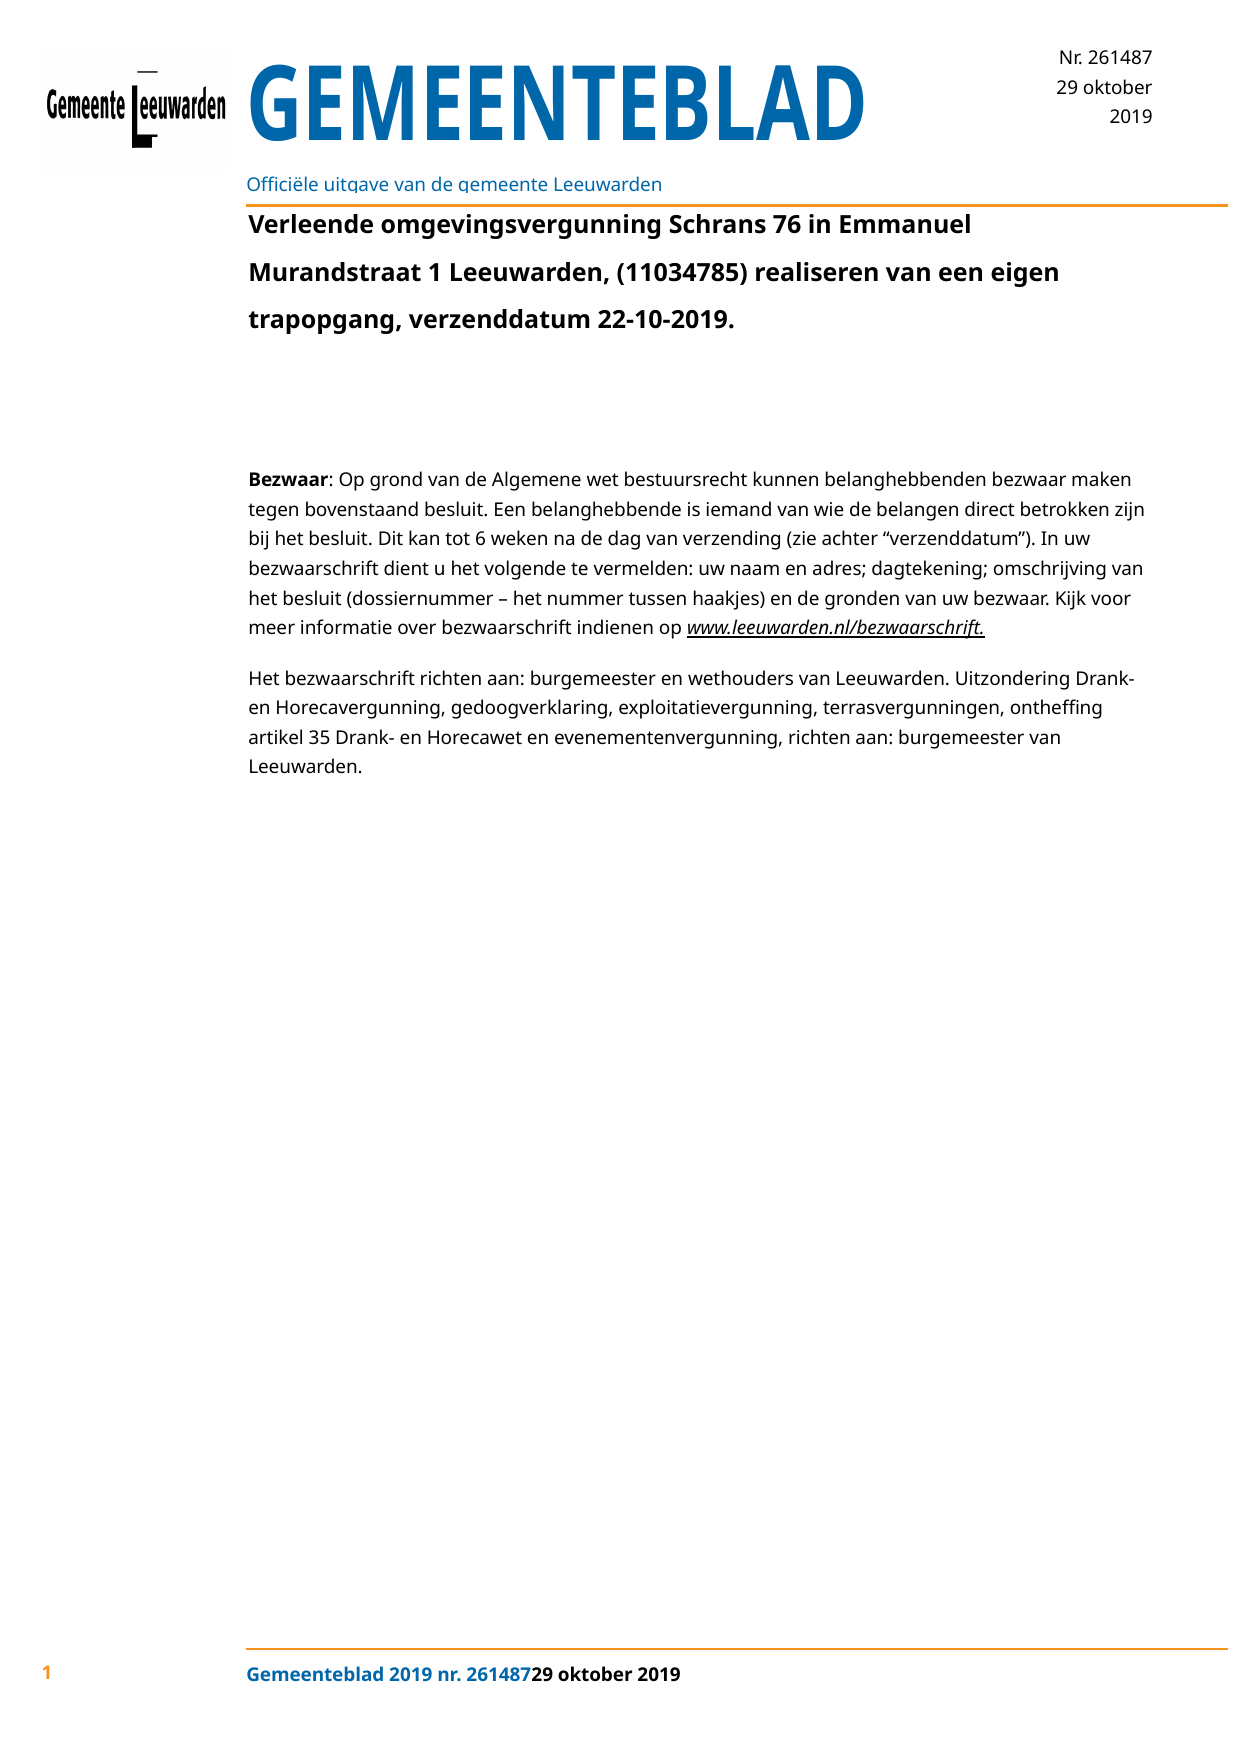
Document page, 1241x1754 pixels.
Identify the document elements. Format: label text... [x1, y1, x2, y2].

text Het bezwaarschrift richten aan: burgemeester en wethouders van Leeuwarden. Uitzondering Drank- en Horecavergunning, gedoogverklaring, exploitatievergunning, terrasvergunningen, ontheffing artikel 35 Drank- en Horecawet en evenementenvergunning, richten aan: burgemeester van Leeuwarden. [248, 665, 1152, 779]
picture [41, 47, 231, 172]
text Verleende omgevingsvergunning Schrans 76 in Emmanuel Murandstraat 1 Leeuwarden, (11034785) realiseren van een eigen trapopgang, verzenddatum 22-10-2019. [248, 207, 1152, 336]
text Bezwaar: Op grond van de Algemene wet bestuursrecht kunnen belanghebbenden bezwaar maken tegen bovenstaand besluit. Een belanghebbende is iemand van wie de belangen direct betrokken zijn bij het besluit. Dit kan tot 6 weken na de dag van verzending (zie achter “verzenddatum”). In uw bezwaarschrift dient u het volgende te vermelden: uw naam en adres; dagtekening; omschrijving van het besluit (dossiernummer – het nummer tussen haakjes) en de gronden van uw bezwaar. Kijk voor meer informatie over bezwaarschrift indienen op www.leeuwarden.nl/bezwaarschrift. [248, 466, 1152, 640]
